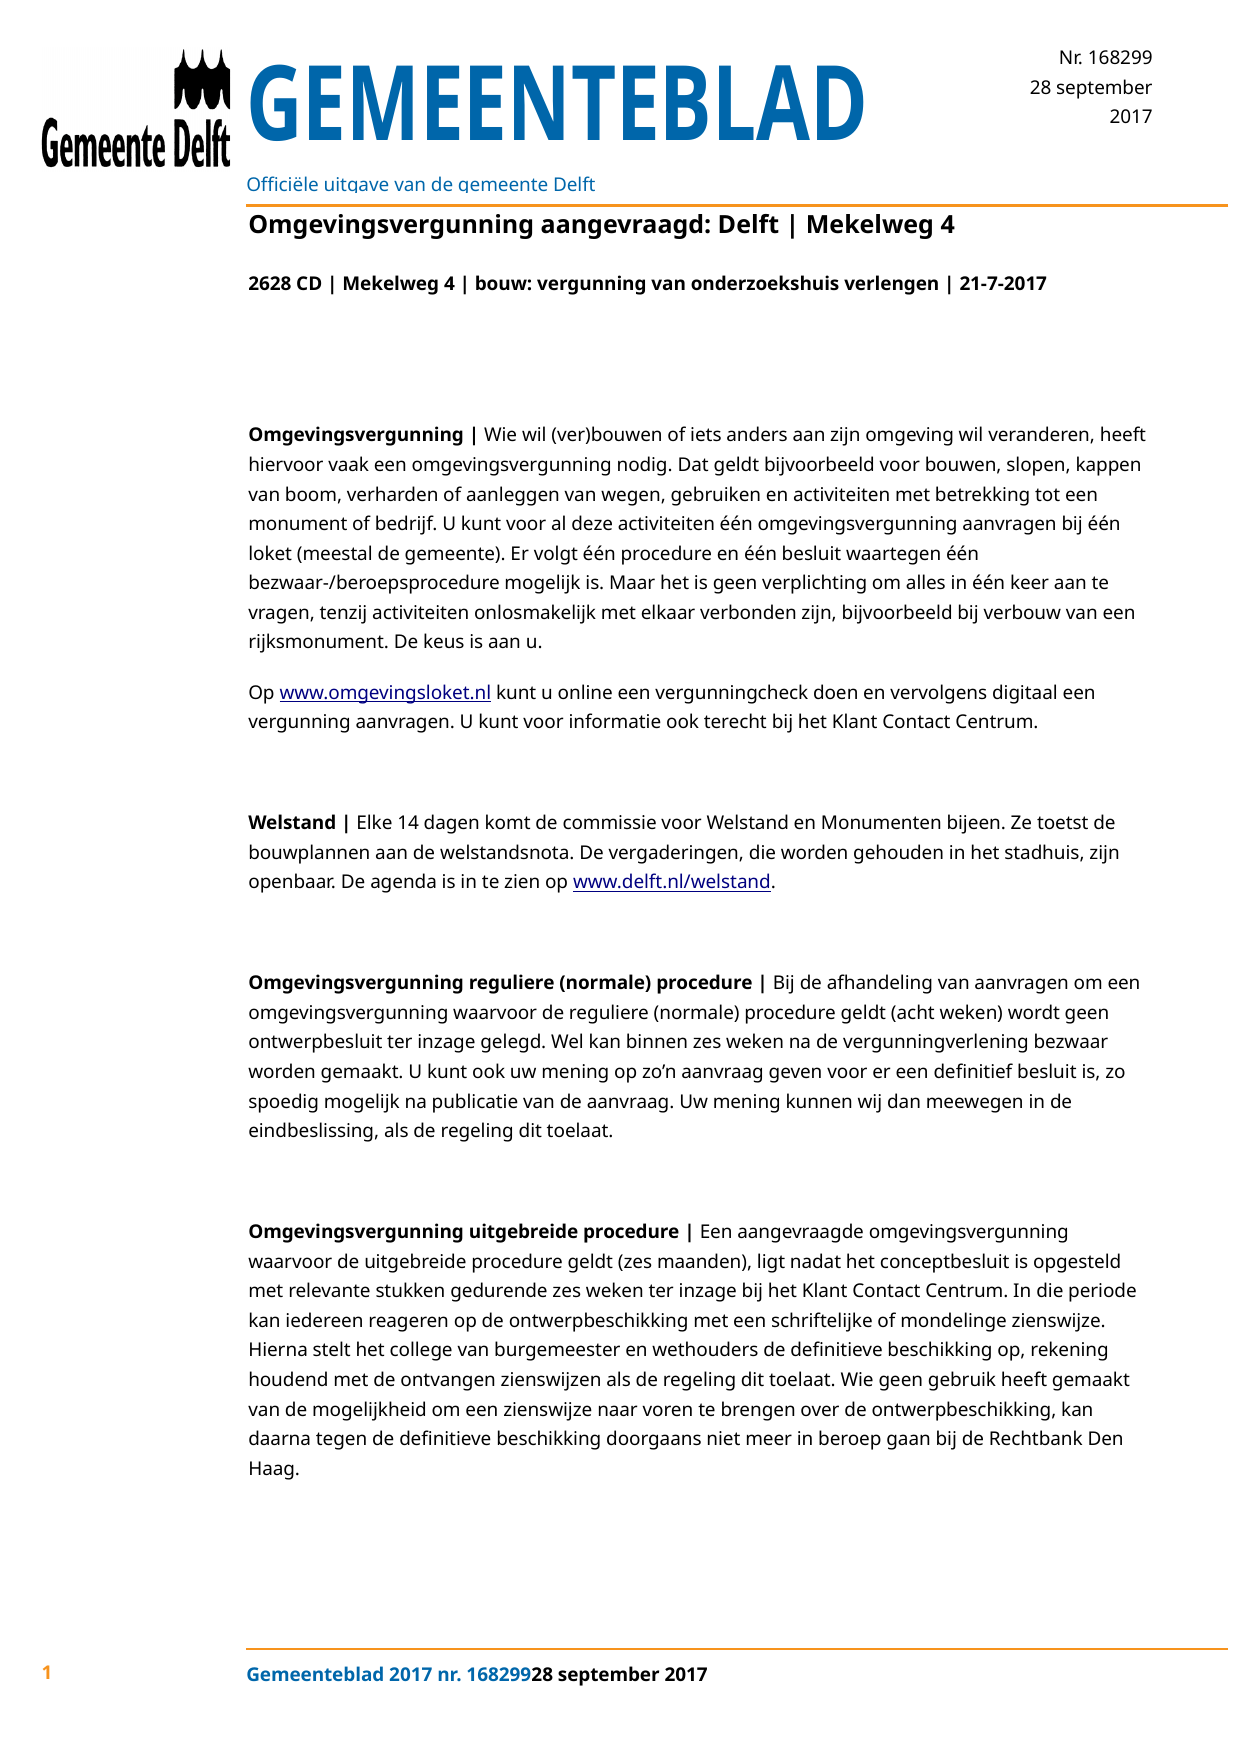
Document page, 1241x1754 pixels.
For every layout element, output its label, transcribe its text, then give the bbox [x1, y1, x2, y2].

text Welstand | Elke 14 dagen komt de commissie voor Welstand en Monumenten bijeen. Ze toetst de bouwplannen aan de welstandsnota. De vergaderingen, die worden gehouden in het stadhuis, zijn openbaar. De agenda is in te zien op www.delft.nl/welstand. [248, 809, 1152, 894]
text Omgevingsvergunning uitgebreide procedure | Een aangevraagde omgevingsvergunning waarvoor de uitgebreide procedure geldt (zes maanden), ligt nadat het conceptbesluit is opgesteld met relevante stukken gedurende zes weken ter inzage bij het Klant Contact Centrum. In die periode kan iedereen reageren op de ontwerpbeschikking met een schriftelijke of mondelinge zienswijze. Hierna stelt het college van burgemeester en wethouders de definitieve beschikking op, rekening houdend met de ontvangen zienswijzen als de regeling dit toelaat. Wie geen gebruik heeft gemaakt van de mogelijkheid om een zienswijze naar voren te brengen over de ontwerpbeschikking, kan daarna tegen de definitieve beschikking doorgaans niet meer in beroep gaan bij de Rechtbank Den Haag. [248, 1218, 1152, 1481]
text Op www.omgevingsloket.nl kunt u online een vergunningcheck doen en vervolgens digitaal een vergunning aanvragen. U kunt voor informatie ook terecht bij het Klant Contact Centrum. [248, 679, 1152, 734]
text Omgevingsvergunning reguliere (normale) procedure | Bij de afhandeling van aanvragen om een omgevingsvergunning waarvoor de reguliere (normale) procedure geldt (acht weken) wordt geen ontwerpbesluit ter inzage gelegd. Wel kan binnen zes weken na de vergunningverlening bezwaar worden gemaakt. U kunt ook uw mening op zo’n aanvraag geven voor er een definitief besluit is, zo spoedig mogelijk na publicatie van de aanvraag. Uw mening kunnen wij dan meewegen in de eindbeslissing, als de regeling dit toelaat. [248, 969, 1152, 1143]
text 2628 CD | Mekelweg 4 | bouw: vergunning van onderzoekshuis verlengen | 21-7-2017 [248, 270, 1152, 296]
picture [41, 47, 231, 172]
text Omgevingsvergunning aangevraagd: Delft | Mekelweg 4 [248, 207, 1152, 241]
text Omgevingsvergunning | Wie wil (ver)bouwen of iets anders aan zijn omgeving wil veranderen, heeft hiervoor vaak een omgevingsvergunning nodig. Dat geldt bijvoorbeeld voor bouwen, slopen, kappen van boom, verharden of aanleggen van wegen, gebruiken en activiteiten met betrekking tot een monument of bedrijf. U kunt voor al deze activiteiten één omgevingsvergunning aanvragen bij één loket (meestal de gemeente). Er volgt één procedure en één besluit waartegen één bezwaar-/beroepsprocedure mogelijk is. Maar het is geen verplichting om alles in één keer aan te vragen, tenzij activiteiten onlosmakelijk met elkaar verbonden zijn, bijvoorbeeld bij verbouw van een rijksmonument. De keus is aan u. [248, 422, 1152, 654]
